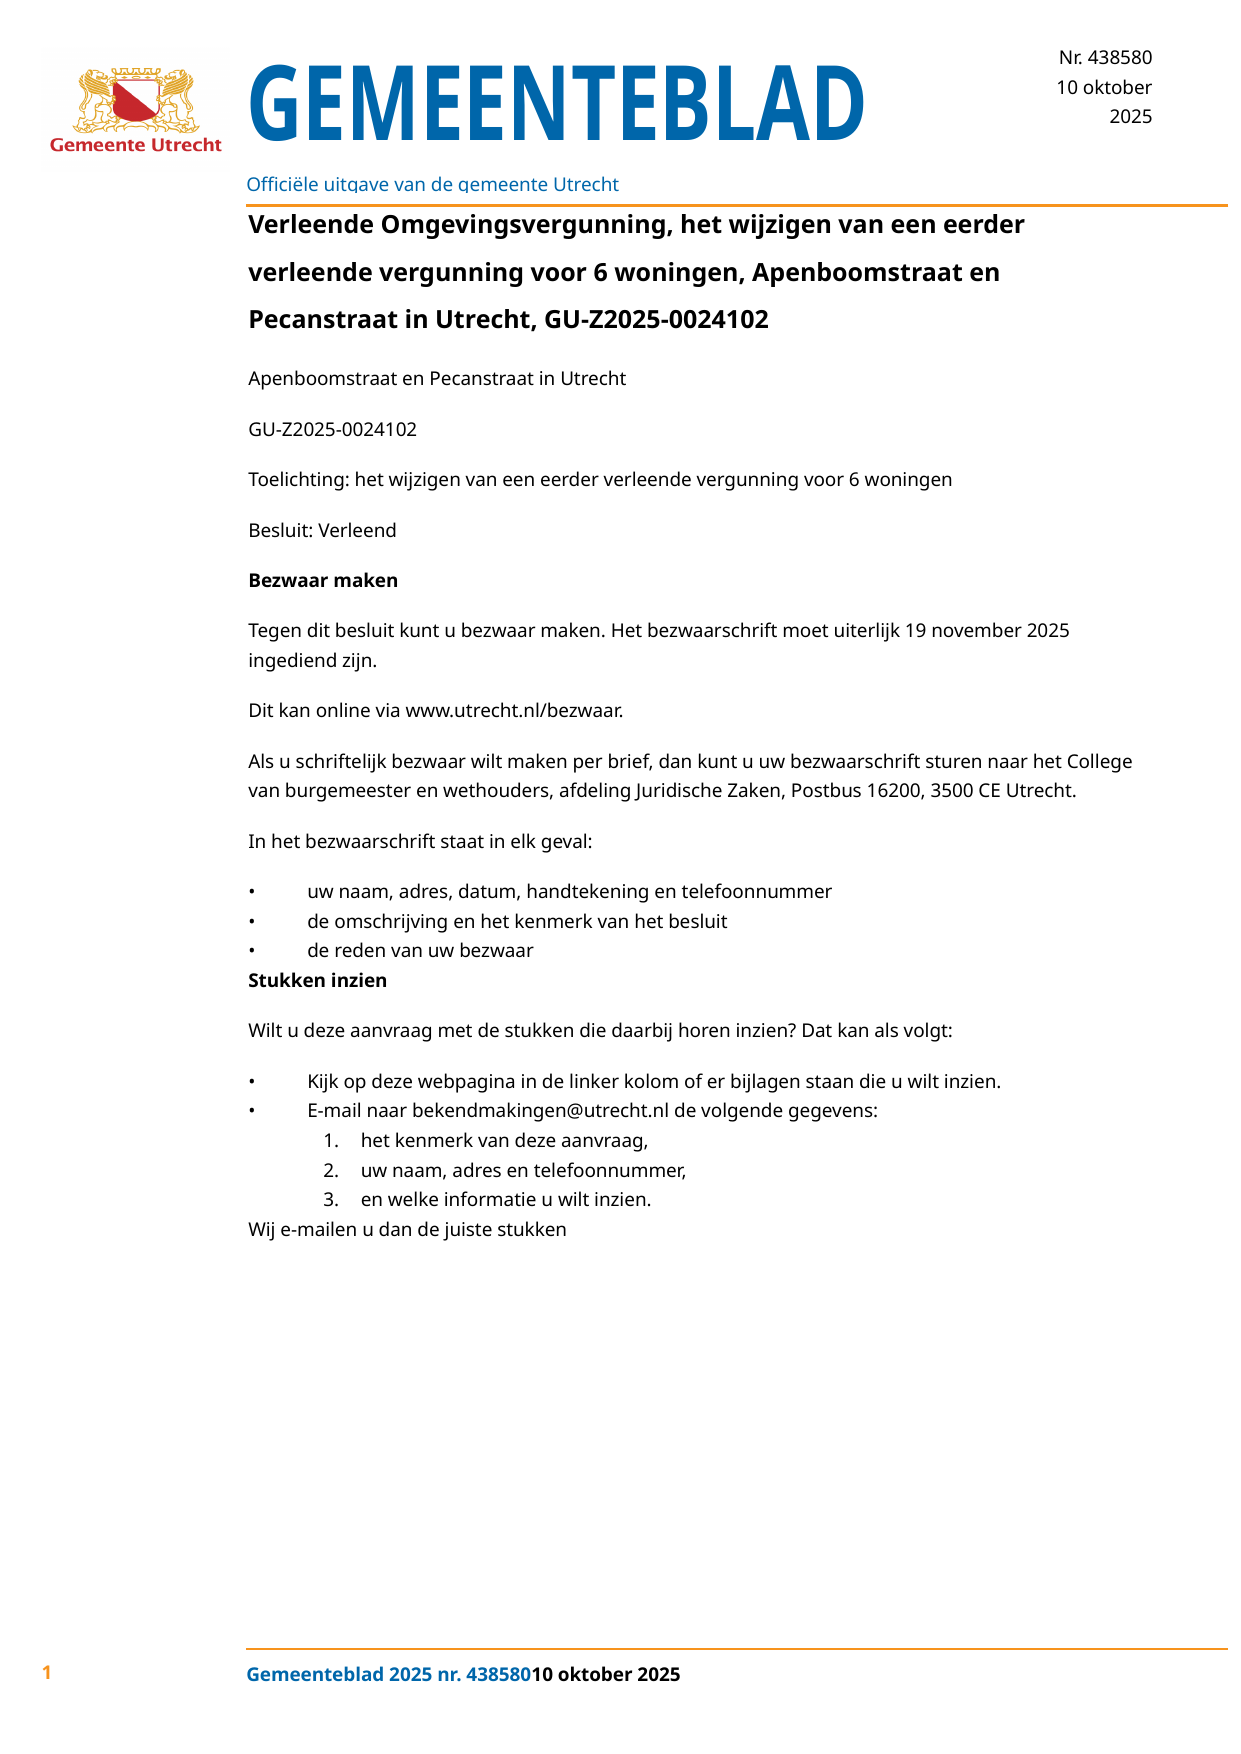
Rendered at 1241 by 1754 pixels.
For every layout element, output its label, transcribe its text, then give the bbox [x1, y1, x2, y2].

text Tegen dit besluit kunt u bezwaar maken. Het bezwaarschrift moet uiterlijk 19 november 2025 ingediend zijn. [248, 618, 1152, 673]
text Als u schriftelijk bezwaar wilt maken per brief, dan kunt u uw bezwaarschrift sturen naar het College van burgemeester en wethouders, afdeling Juridische Zaken, Postbus 16200, 3500 CE Utrecht. [248, 748, 1152, 803]
text Dit kan online via www.utrecht.nl/bezwaar. [248, 698, 1152, 723]
list de omschrijving en het kenmerk van het besluit [248, 908, 1152, 934]
text Toelichting: het wijzigen van een eerder verleende vergunning voor 6 woningen [248, 466, 1152, 492]
list uw naam, adres en telefoonnummer, [323, 1157, 1152, 1182]
list het kenmerk van deze aanvraag, [323, 1127, 1152, 1153]
list E-mail naar bekendmakingen@utrecht.nl de volgende gegevens: [248, 1098, 1152, 1123]
text Bezwaar maken [248, 567, 1152, 593]
text GU-Z2025-0024102 [248, 416, 1152, 442]
list Kijk op deze webpagina in de linker kolom of er bijlagen staan die u wilt inzien. [248, 1068, 1152, 1094]
text Wilt u deze aanvraag met de stukken die daarbij horen inzien? Dat kan als volgt: [248, 1018, 1152, 1043]
text In het bezwaarschrift staat in elk geval: [248, 828, 1152, 854]
text Besluit: Verleend [248, 517, 1152, 542]
picture [41, 47, 231, 172]
text Stukken inzien [248, 967, 1152, 993]
list de reden van uw bezwaar [248, 938, 1152, 963]
text Verleende Omgevingsvergunning, het wijzigen van een eerder verleende vergunning voor 6 woningen, Apenboomstraat en Pecanstraat in Utrecht, GU-Z2025-0024102 [248, 207, 1152, 336]
list uw naam, adres, datum, handtekening en telefoonnummer [248, 878, 1152, 904]
text Wij e-mailen u dan de juiste stukken [248, 1216, 1152, 1242]
list en welke informatie u wilt inzien. [323, 1186, 1152, 1212]
text Apenboomstraat en Pecanstraat in Utrecht [248, 366, 1152, 391]
